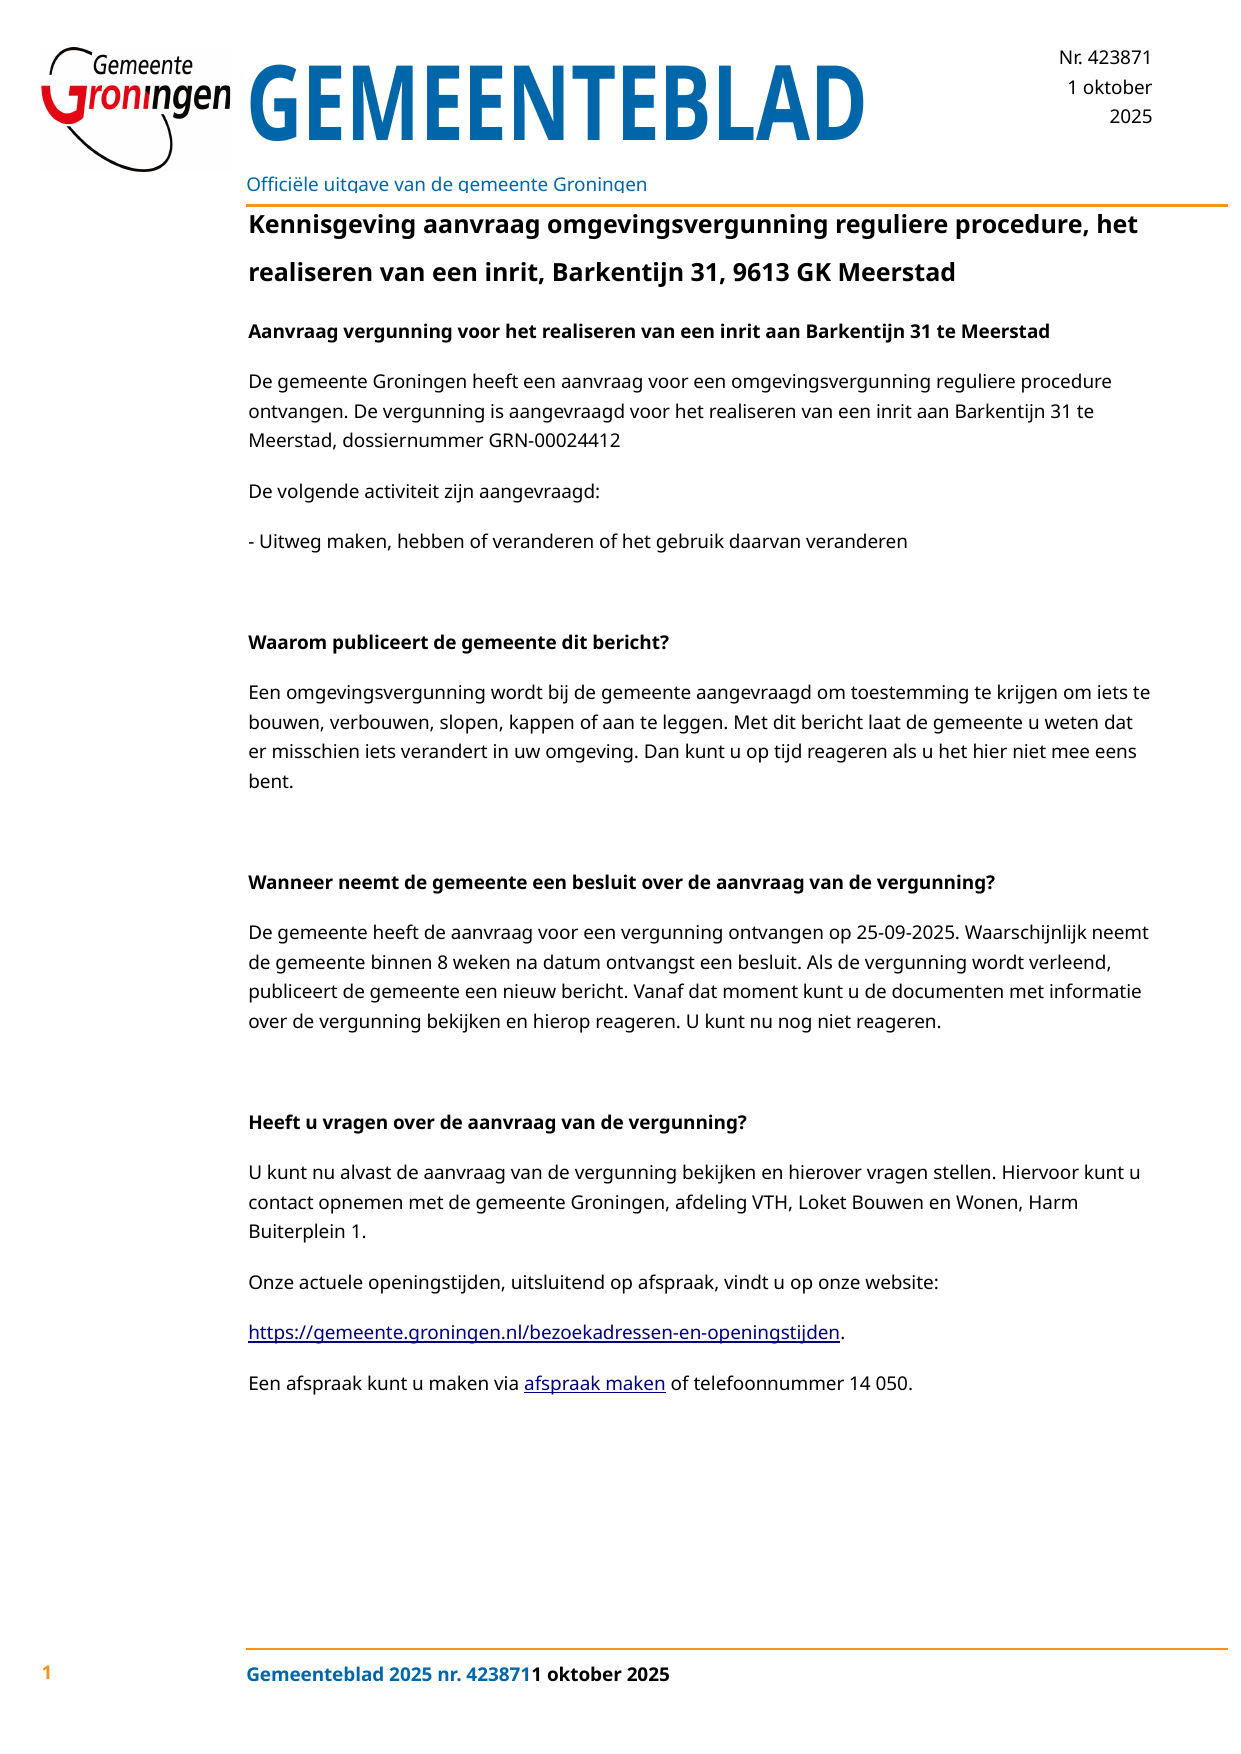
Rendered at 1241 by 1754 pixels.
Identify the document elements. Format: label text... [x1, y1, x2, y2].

text - Uitweg maken, hebben of veranderen of het gebruik daarvan veranderen [248, 528, 1152, 554]
picture [41, 47, 231, 172]
text De volgende activiteit zijn aangevraagd: [248, 478, 1152, 504]
text Een omgevingsvergunning wordt bij de gemeente aangevraagd om toestemming te krijgen om iets te bouwen, verbouwen, slopen, kappen of aan te leggen. Met dit bericht laat de gemeente u weten dat er misschien iets verandert in uw omgeving. Dan kunt u op tijd reageren als u het hier niet mee eens bent. [248, 679, 1152, 794]
text https://gemeente.groningen.nl/bezoekadressen-en-openingstijden. [248, 1319, 1152, 1345]
text Aanvraag vergunning voor het realiseren van een inrit aan Barkentijn 31 te Meerstad [248, 318, 1152, 344]
text Wanneer neemt de gemeente een besluit over de aanvraag van de vergunning? [248, 869, 1152, 895]
text Onze actuele openingstijden, uitsluitend op afspraak, vindt u op onze website: [248, 1269, 1152, 1295]
text Heeft u vragen over de aanvraag van de vergunning? [248, 1109, 1152, 1135]
text Waarom publiceert de gemeente dit bericht? [248, 629, 1152, 655]
text U kunt nu alvast de aanvraag van de vergunning bekijken en hierover vragen stellen. Hiervoor kunt u contact opnemen met de gemeente Groningen, afdeling VTH, Loket Bouwen en Wonen, Harm Buiterplein 1. [248, 1159, 1152, 1244]
text Kennisgeving aanvraag omgevingsvergunning reguliere procedure, het realiseren van een inrit, Barkentijn 31, 9613 GK Meerstad [248, 207, 1152, 288]
text Een afspraak kunt u maken via afspraak maken of telefoonnummer 14 050. [248, 1370, 1152, 1396]
text De gemeente heeft de aanvraag voor een vergunning ontvangen op 25-09-2025. Waarschijnlijk neemt de gemeente binnen 8 weken na datum ontvangst een besluit. Als de vergunning wordt verleend, publiceert de gemeente een nieuw bericht. Vanaf dat moment kunt u de documenten met informatie over de vergunning bekijken en hierop reageren. U kunt nu nog niet reageren. [248, 919, 1152, 1034]
text De gemeente Groningen heeft een aanvraag voor een omgevingsvergunning reguliere procedure ontvangen. De vergunning is aangevraagd voor het realiseren van een inrit aan Barkentijn 31 te Meerstad, dossiernummer GRN-00024412 [248, 368, 1152, 453]
